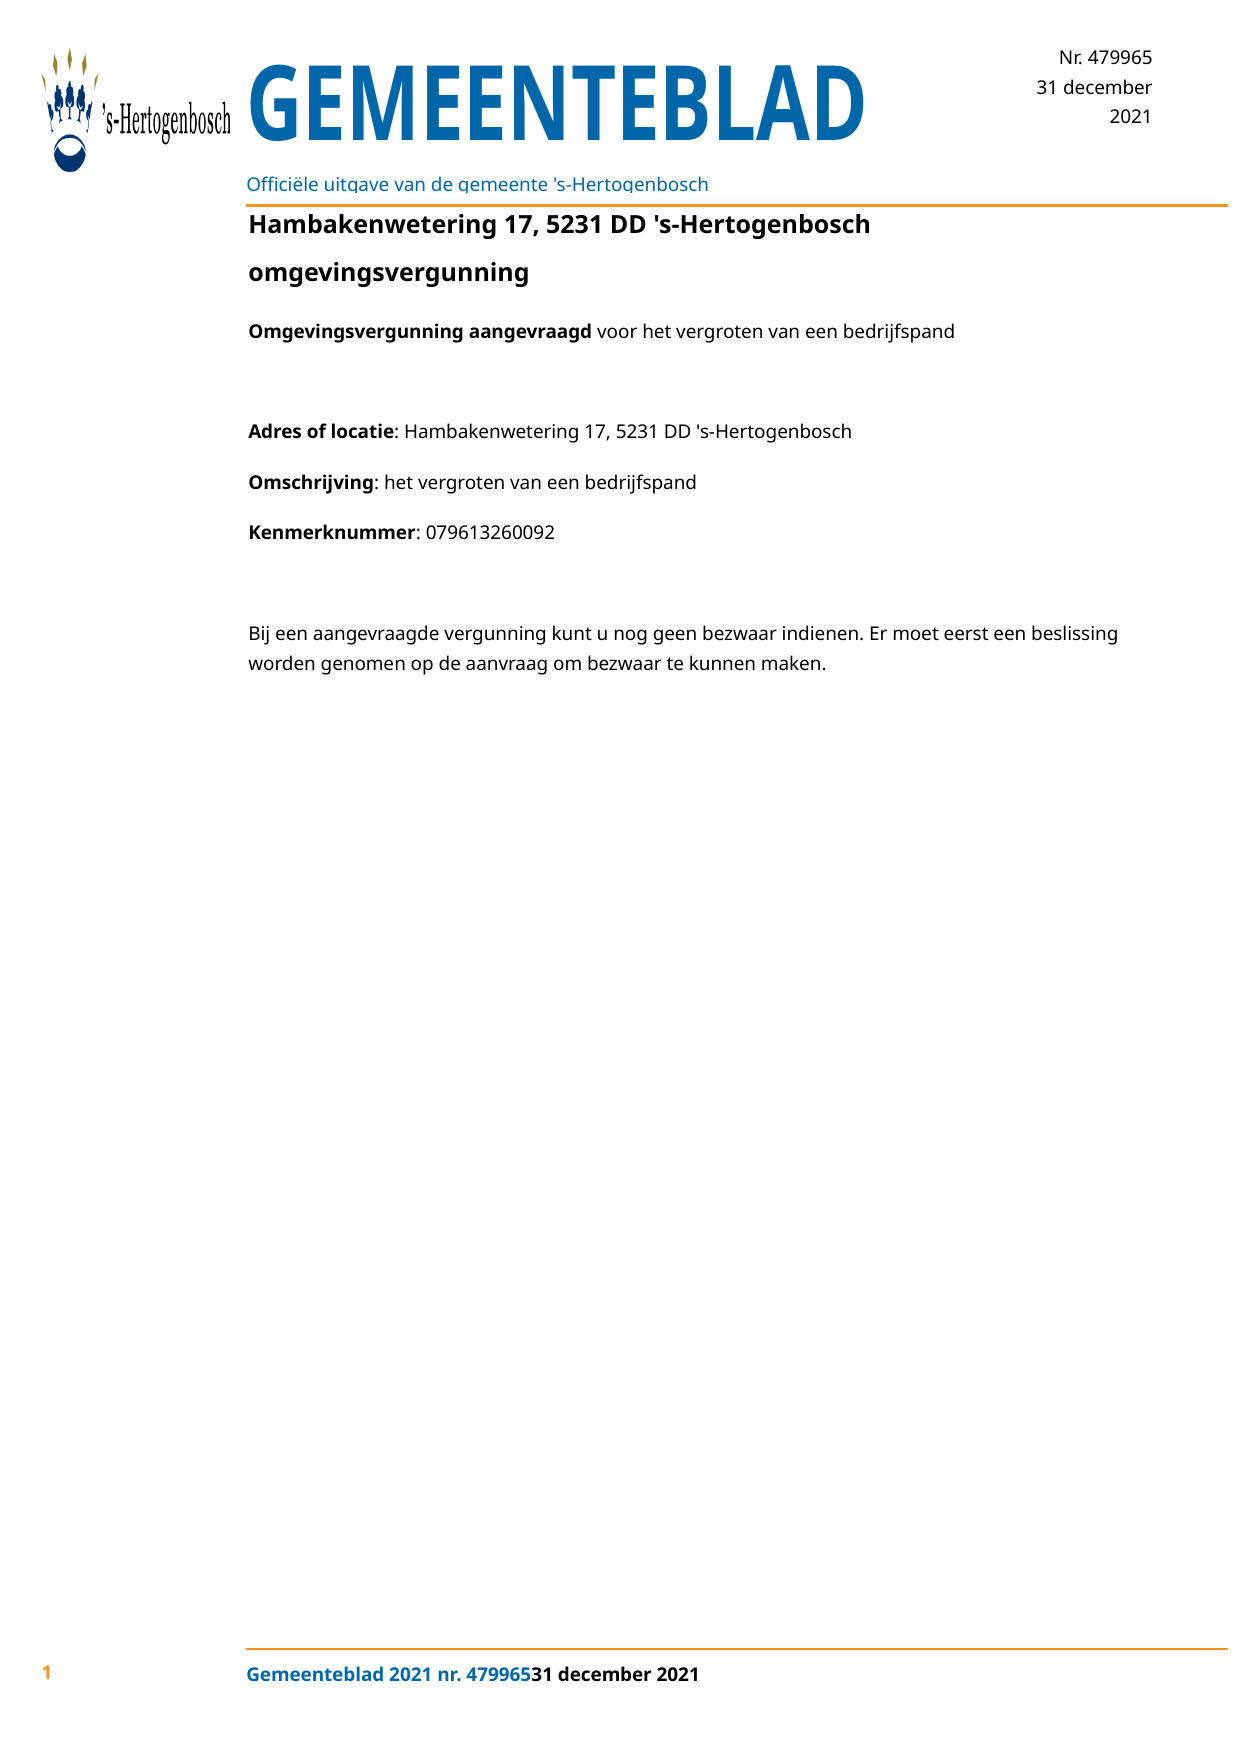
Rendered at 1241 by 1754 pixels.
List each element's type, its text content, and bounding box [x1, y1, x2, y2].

text Omgevingsvergunning aangevraagd voor het vergroten van een bedrijfspand [248, 318, 1152, 344]
text Omschrijving: het vergroten van een bedrijfspand [248, 469, 1152, 495]
text Kenmerknummer: 079613260092 [248, 519, 1152, 545]
picture [41, 47, 231, 172]
text Adres of locatie: Hambakenwetering 17, 5231 DD 's-Hertogenbosch [248, 419, 1152, 444]
text Hambakenwetering 17, 5231 DD 's-Hertogenbosch omgevingsvergunning [248, 207, 1152, 288]
text Bij een aangevraagde vergunning kunt u nog geen bezwaar indienen. Er moet eerst een beslissing worden genomen op de aanvraag om bezwaar te kunnen maken. [248, 620, 1152, 676]
